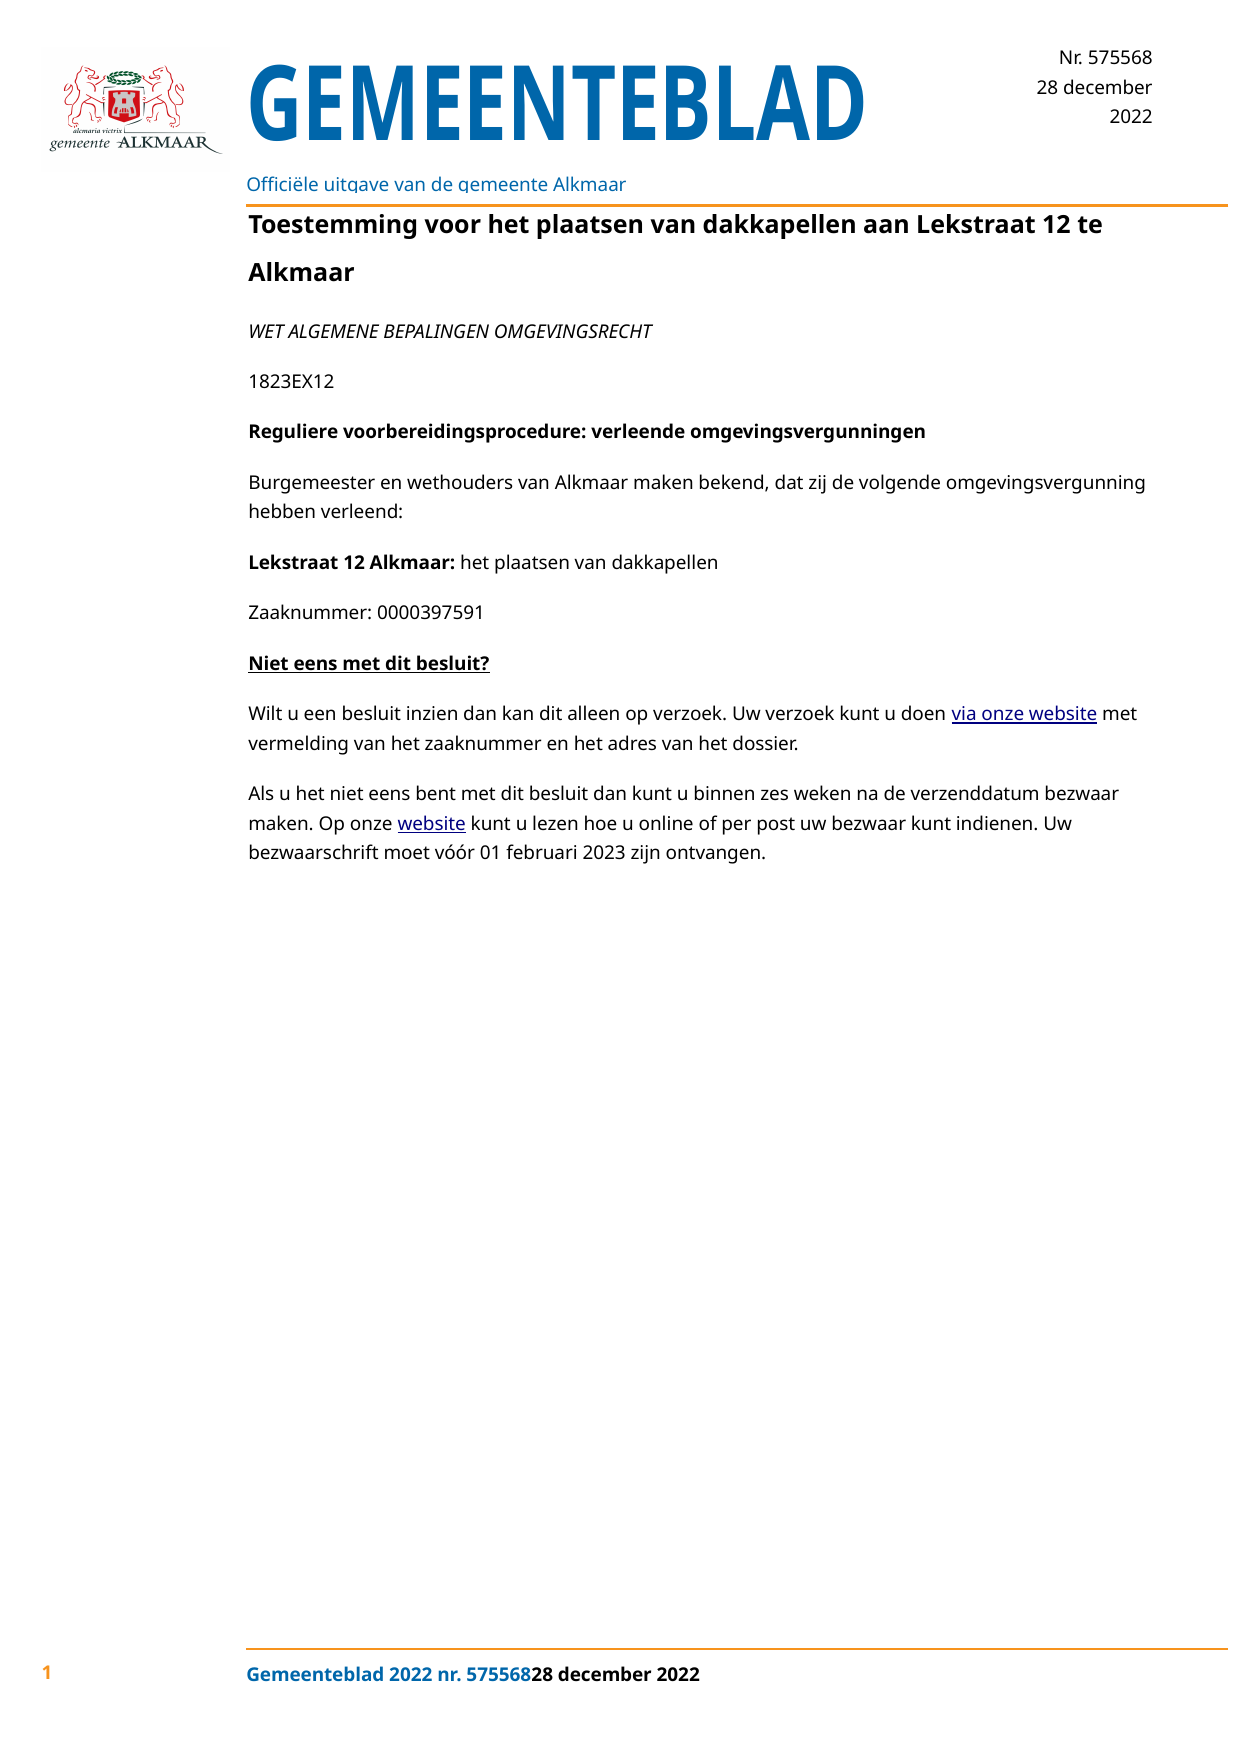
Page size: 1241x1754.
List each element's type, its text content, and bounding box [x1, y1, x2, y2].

text Burgemeester en wethouders van Alkmaar maken bekend, dat zij de volgende omgevingsvergunning hebben verleend: [248, 469, 1152, 524]
text Toestemming voor het plaatsen van dakkapellen aan Lekstraat 12 te Alkmaar [248, 207, 1152, 288]
text Zaaknummer: 0000397591 [248, 599, 1152, 625]
text 1823EX12 [248, 368, 1152, 394]
text Als u het niet eens bent met dit besluit dan kunt u binnen zes weken na de verzenddatum bezwaar maken. Op onze website kunt u lezen hoe u online of per post uw bezwaar kunt indienen. Uw bezwaarschrift moet vóór 01 februari 2023 zijn ontvangen. [248, 780, 1152, 865]
text Wilt u een besluit inzien dan kan dit alleen op verzoek. Uw verzoek kunt u doen via onze website met vermelding van het zaaknummer en het adres van het dossier. [248, 700, 1152, 756]
picture [41, 47, 231, 172]
text WET ALGEMENE BEPALINGEN OMGEVINGSRECHT [248, 318, 1152, 344]
text Niet eens met dit besluit? [248, 650, 1152, 676]
text Reguliere voorbereidingsprocedure: verleende omgevingsvergunningen [248, 419, 1152, 444]
text Lekstraat 12 Alkmaar: het plaatsen van dakkapellen [248, 549, 1152, 575]
